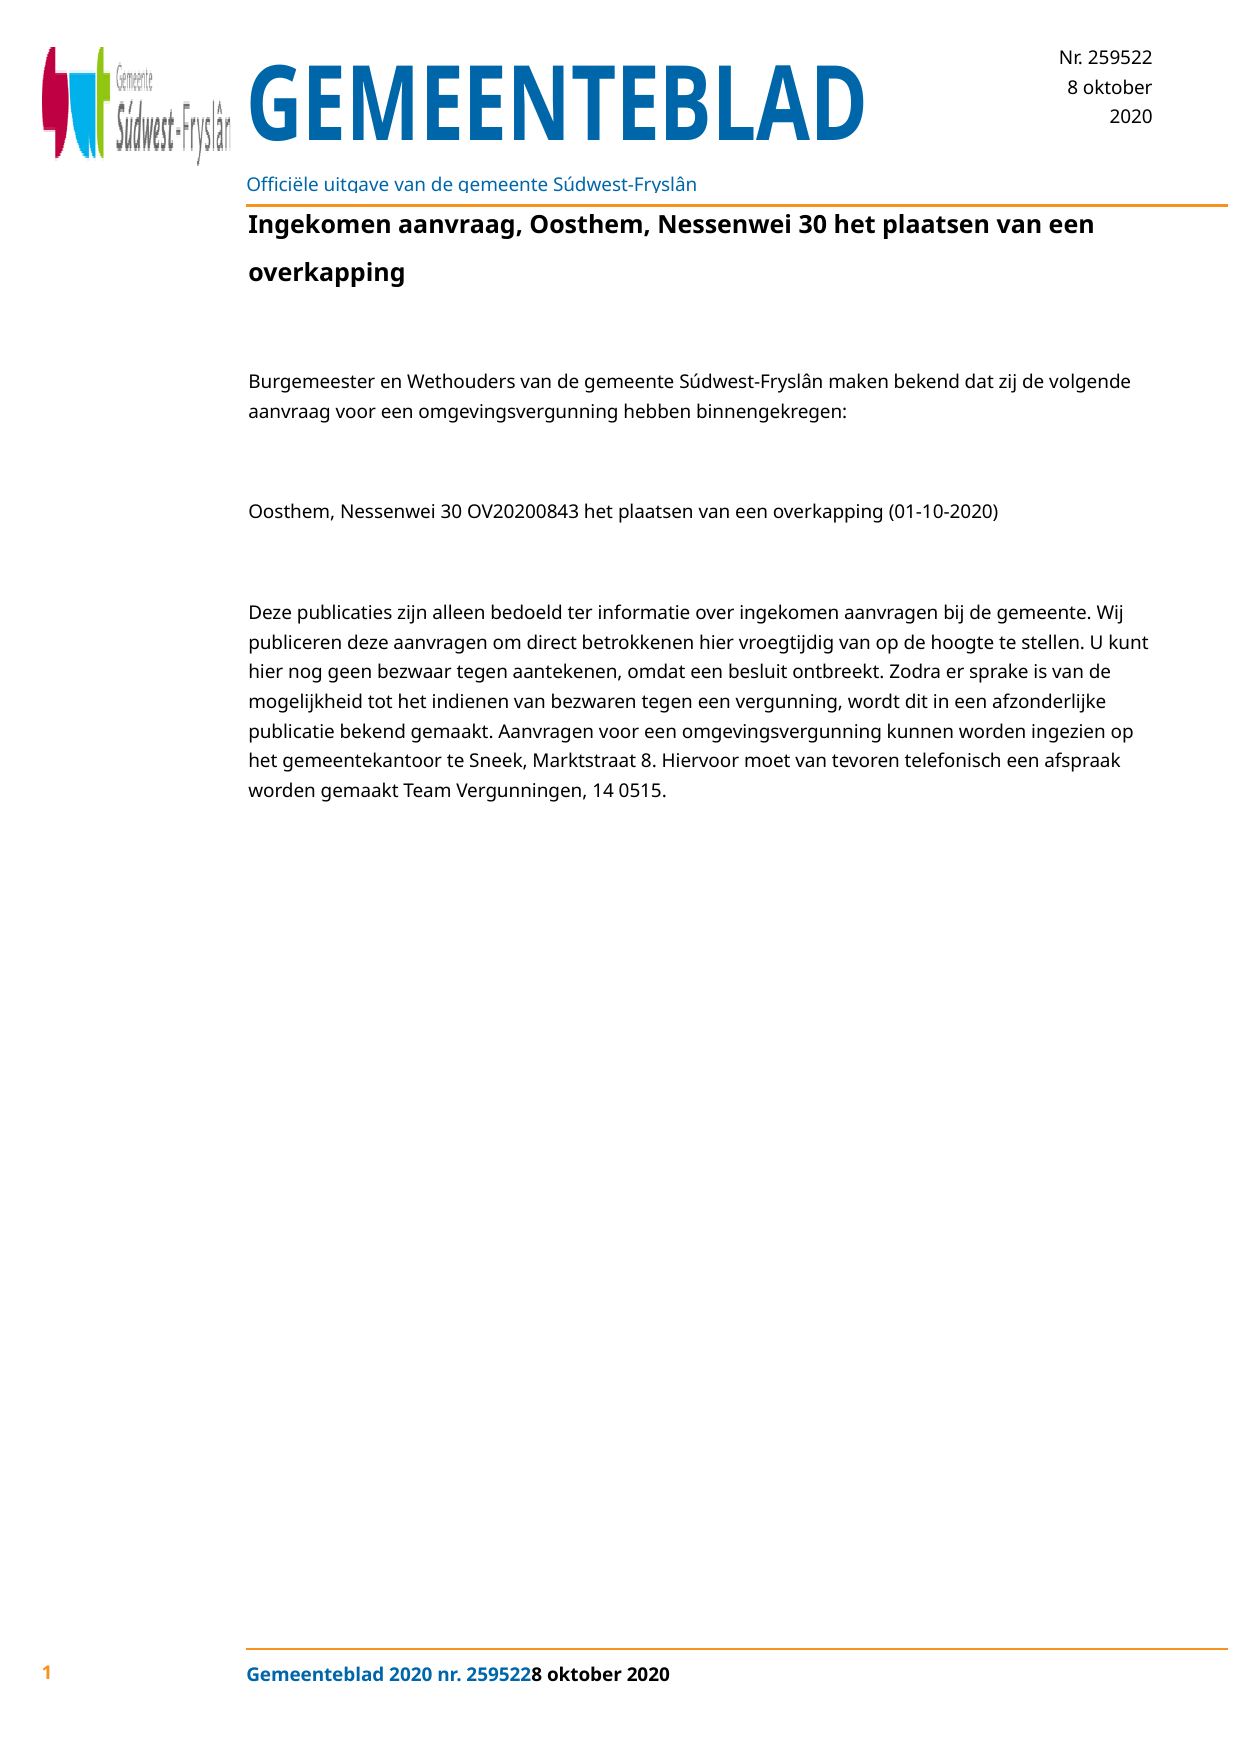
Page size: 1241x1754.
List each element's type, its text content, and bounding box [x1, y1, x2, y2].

text Ingekomen aanvraag, Oosthem, Nessenwei 30 het plaatsen van een overkapping [248, 207, 1152, 288]
text Burgemeester en Wethouders van de gemeente Súdwest-Fryslân maken bekend dat zij de volgende aanvraag voor een omgevingsvergunning hebben binnengekregen: [248, 368, 1152, 424]
text Oosthem, Nessenwei 30 OV20200843 het plaatsen van een overkapping (01-10-2020) [248, 499, 1152, 524]
text Deze publicaties zijn alleen bedoeld ter informatie over ingekomen aanvragen bij de gemeente. Wij publiceren deze aanvragen om direct betrokkenen hier vroegtijdig van op de hoogte te stellen. U kunt hier nog geen bezwaar tegen aantekenen, omdat een besluit ontbreekt. Zodra er sprake is van de mogelijkheid tot het indienen van bezwaren tegen een vergunning, wordt dit in een afzonderlijke publicatie bekend gemaakt. Aanvragen voor een omgevingsvergunning kunnen worden ingezien op het gemeentekantoor te Sneek, Marktstraat 8. Hiervoor moet van tevoren telefonisch een afspraak worden gemaakt Team Vergunningen, 14 0515. [248, 599, 1152, 803]
picture [41, 47, 231, 172]
